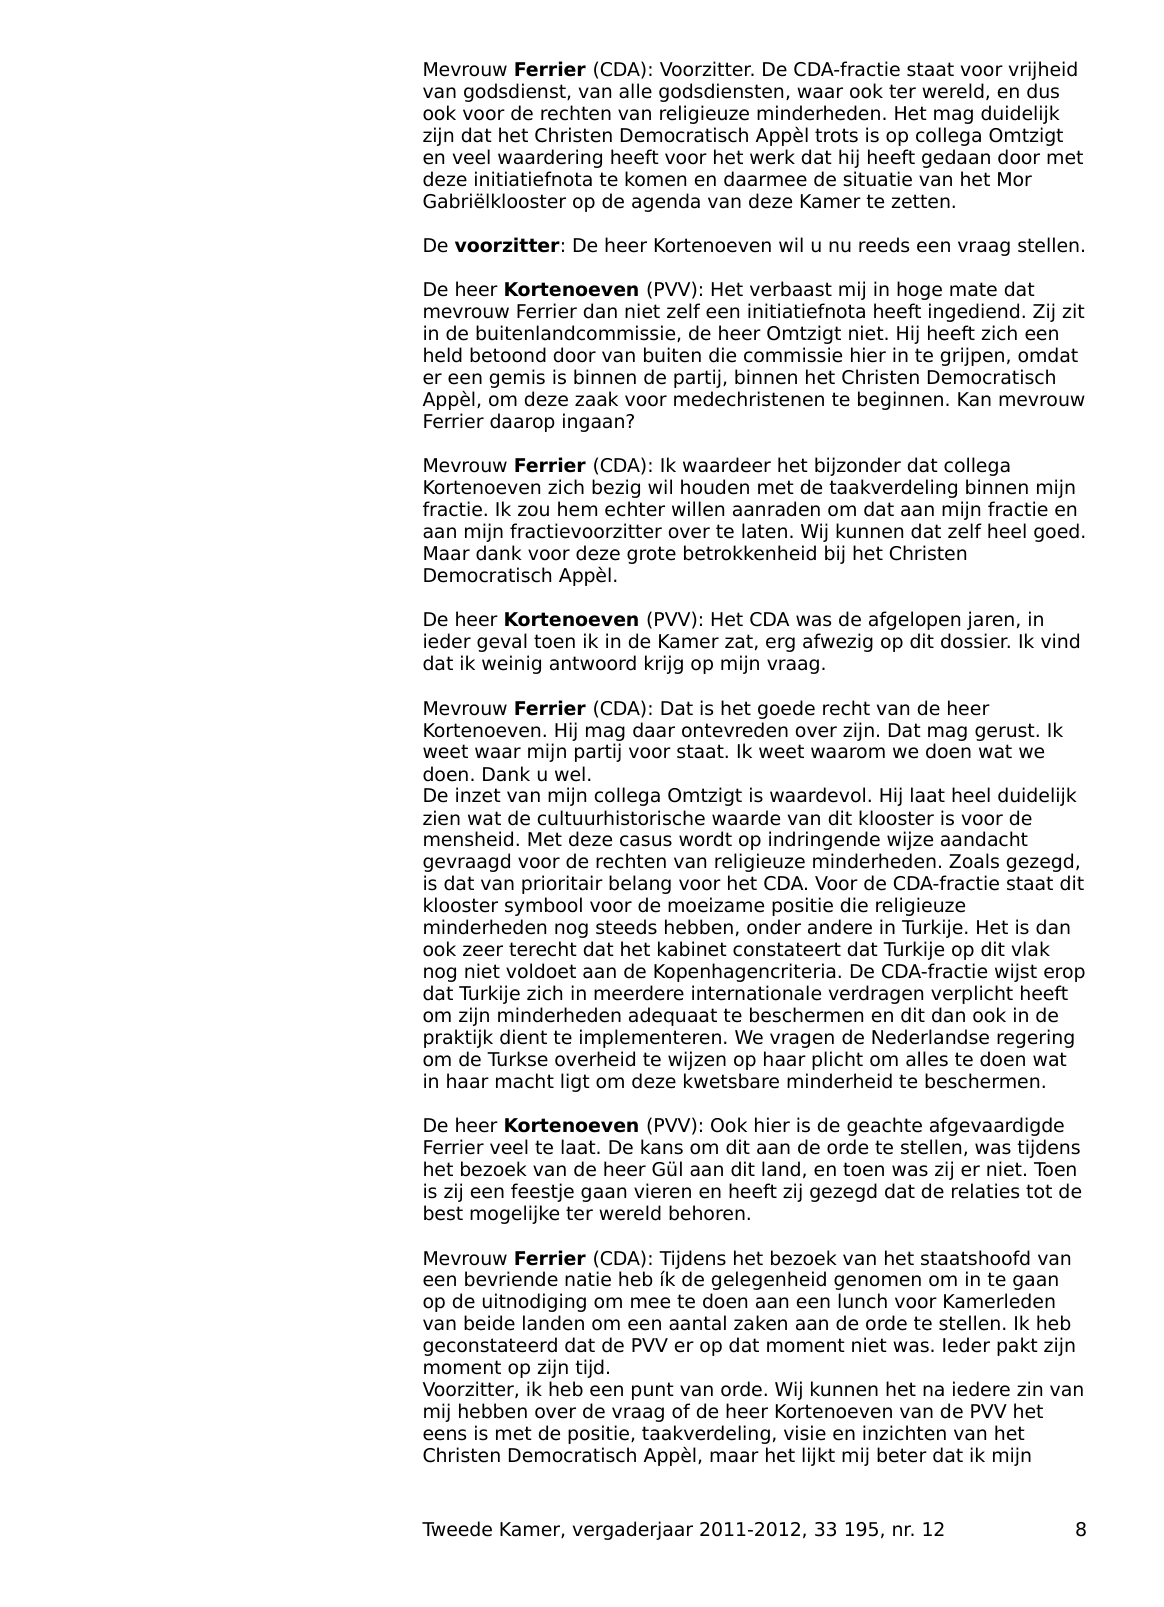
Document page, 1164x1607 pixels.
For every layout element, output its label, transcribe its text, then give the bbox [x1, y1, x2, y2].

text De heer Kortenoeven (PVV): Het CDA was de afgelopen jaren, in ieder geval toen ik in de Kamer zat, erg afwezig op dit dossier. Ik vind dat ik weinig antwoord krijg op mijn vraag. [422, 609, 1087, 675]
text De voorzitter: De heer Kortenoeven wil u nu reeds een vraag stellen. [422, 235, 1087, 257]
text De heer Kortenoeven (PVV): Het verbaast mij in hoge mate dat mevrouw Ferrier dan niet zelf een initiatiefnota heeft ingediend. Zij zit in de buitenlandcommissie, de heer Omtzigt niet. Hij heeft zich een held betoond door van buiten die commissie hier in te grijpen, omdat er een gemis is binnen de partij, binnen het Christen Democratisch Appèl, om deze zaak voor medechristenen te beginnen. Kan mevrouw Ferrier daarop ingaan? [422, 279, 1087, 433]
text Voorzitter, ik heb een punt van orde. Wij kunnen het na iedere zin van mij hebben over de vraag of de heer Kortenoeven van de PVV het eens is met de positie, taakverdeling, visie en inzichten van het Christen Democratisch Appèl, maar het lijkt mij beter dat ik mijn [422, 1379, 1087, 1467]
text Mevrouw Ferrier (CDA): Dat is het goede recht van de heer Kortenoeven. Hij mag daar ontevreden over zijn. Dat mag gerust. Ik weet waar mijn partij voor staat. Ik weet waarom we doen wat we doen. Dank u wel. [422, 697, 1087, 785]
text Mevrouw Ferrier (CDA): Tijdens het bezoek van het staatshoofd van een bevriende natie heb ík de gelegenheid genomen om in te gaan op de uitnodiging om mee te doen aan een lunch voor Kamerleden van beide landen om een aantal zaken aan de orde te stellen. Ik heb geconstateerd dat de PVV er op dat moment niet was. Ieder pakt zijn moment op zijn tijd. [422, 1247, 1087, 1379]
text De heer Kortenoeven (PVV): Ook hier is de geachte afgevaardigde Ferrier veel te laat. De kans om dit aan de orde te stellen, was tijdens het bezoek van de heer Gül aan dit land, en toen was zij er niet. Toen is zij een feestje gaan vieren en heeft zij gezegd dat de relaties tot de best mogelijke ter wereld behoren. [422, 1115, 1087, 1225]
text De inzet van mijn collega Omtzigt is waardevol. Hij laat heel duidelijk zien wat de cultuurhistorische waarde van dit klooster is voor de mensheid. Met deze casus wordt op indringende wijze aandacht gevraagd voor de rechten van religieuze minderheden. Zoals gezegd, is dat van prioritair belang voor het CDA. Voor de CDA-fractie staat dit klooster symbool voor de moeizame positie die religieuze minderheden nog steeds hebben, onder andere in Turkije. Het is dan ook zeer terecht dat het kabinet constateert dat Turkije op dit vlak nog niet voldoet aan de Kopenhagencriteria. De CDA-fractie wijst erop dat Turkije zich in meerdere internationale verdragen verplicht heeft om zijn minderheden adequaat te beschermen en dit dan ook in de praktijk dient te implementeren. We vragen de Nederlandse regering om de Turkse overheid te wijzen op haar plicht om alles te doen wat in haar macht ligt om deze kwetsbare minderheid te beschermen. [422, 785, 1087, 1093]
text Mevrouw Ferrier (CDA): Voorzitter. De CDA-fractie staat voor vrijheid van godsdienst, van alle godsdiensten, waar ook ter wereld, en dus ook voor de rechten van religieuze minderheden. Het mag duidelijk zijn dat het Christen Democratisch Appèl trots is op collega Omtzigt en veel waardering heeft voor het werk dat hij heeft gedaan door met deze initiatiefnota te komen en daarmee de situatie van het Mor Gabriëlklooster op de agenda van deze Kamer te zetten. [422, 59, 1087, 213]
text Mevrouw Ferrier (CDA): Ik waardeer het bijzonder dat collega Kortenoeven zich bezig wil houden met de taakverdeling binnen mijn fractie. Ik zou hem echter willen aanraden om dat aan mijn fractie en aan mijn fractievoorzitter over te laten. Wij kunnen dat zelf heel goed. Maar dank voor deze grote betrokkenheid bij het Christen Democratisch Appèl. [422, 455, 1087, 587]
